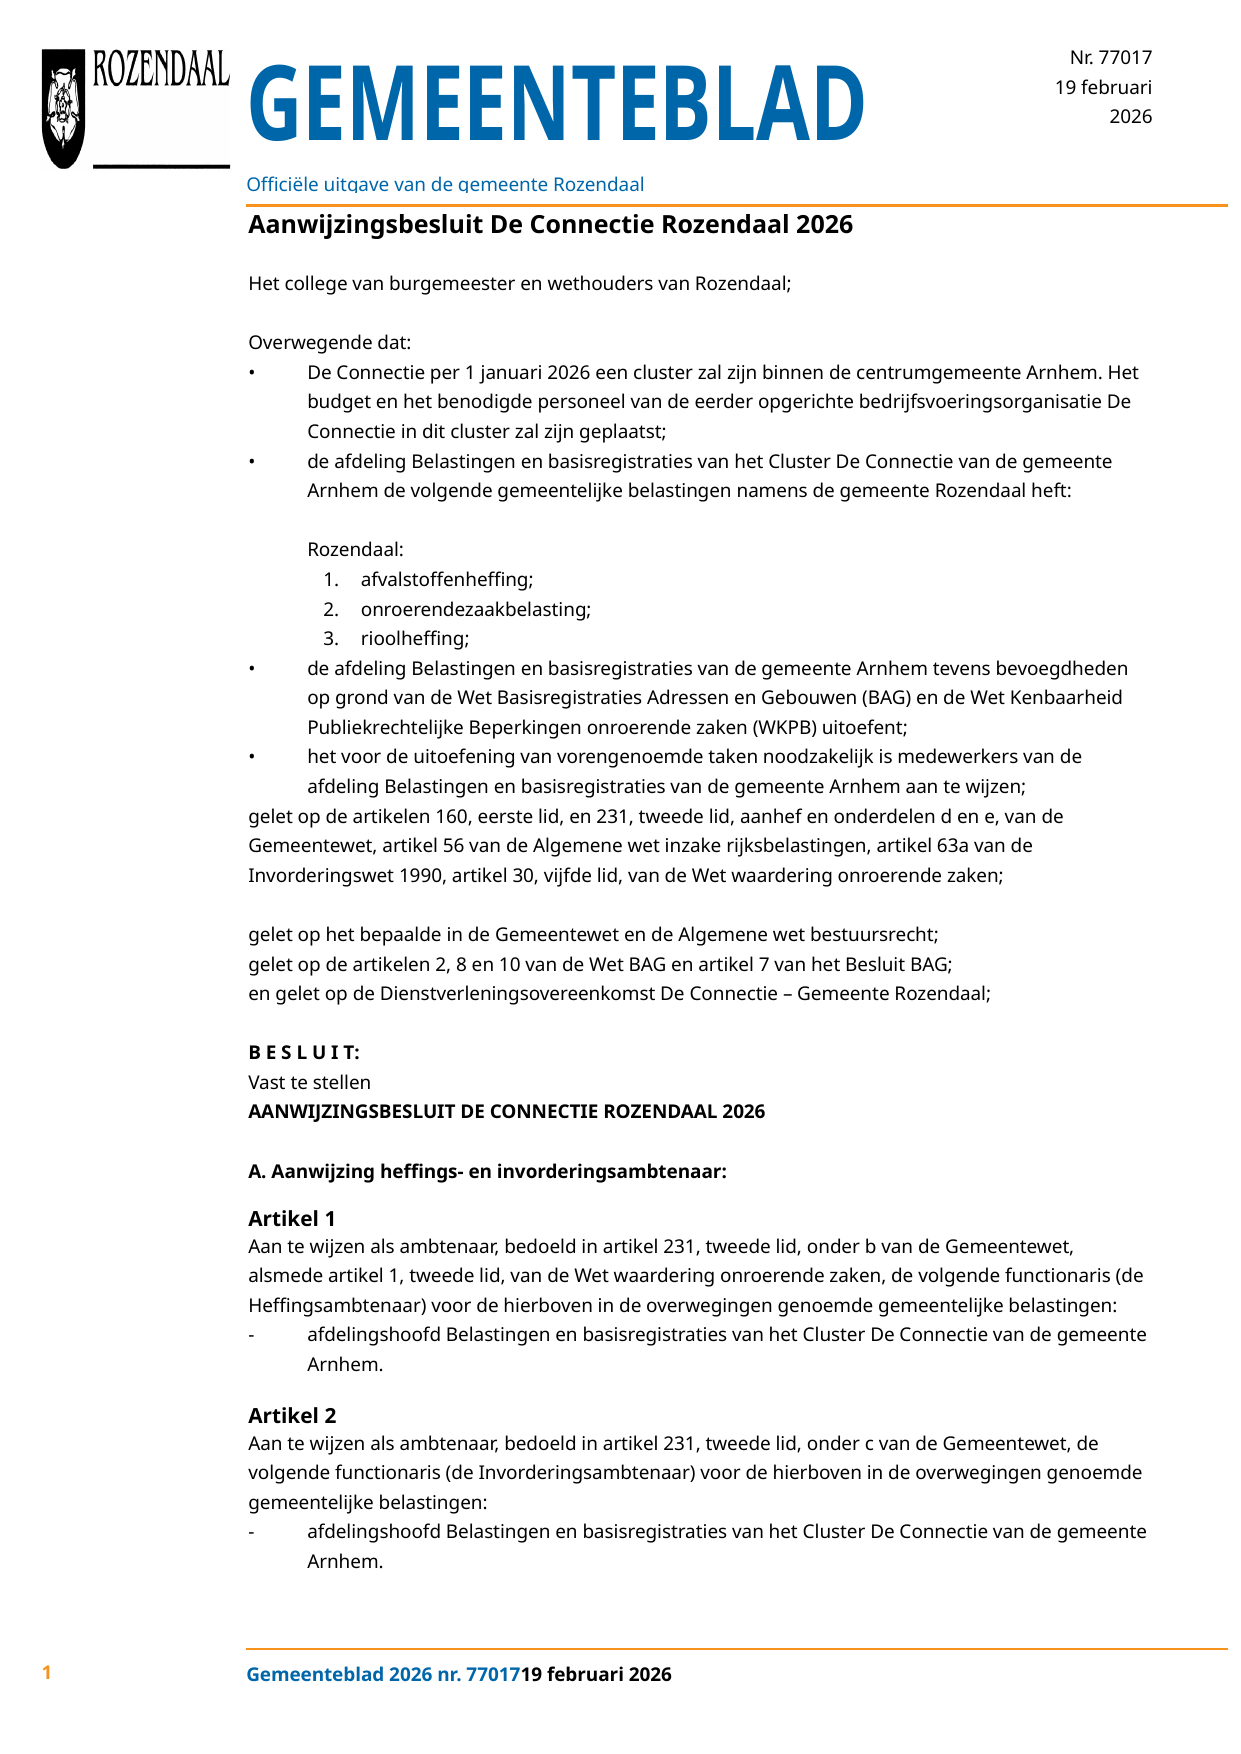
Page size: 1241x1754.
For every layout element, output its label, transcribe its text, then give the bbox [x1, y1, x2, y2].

list De Connectie per 1 januari 2026 een cluster zal zijn binnen de centrumgemeente Arnhem. Het budget en het benodigde personeel van de eerder opgerichte bedrijfsvoeringsorganisatie De Connectie in dit cluster zal zijn geplaatst; [248, 359, 1152, 444]
text A. Aanwijzing heffings- en invorderingsambtenaar: [248, 1158, 1152, 1183]
text Aan te wijzen als ambtenaar, bedoeld in artikel 231, tweede lid, onder c van de Gemeentewet, de volgende functionaris (de Invorderingsambtenaar) voor de hierboven in de overwegingen genoemde gemeentelijke belastingen: [248, 1430, 1152, 1515]
text B E S L U I T: [248, 1039, 1152, 1065]
text Artikel 1 [248, 1204, 1152, 1233]
text Overwegende dat: [248, 329, 1152, 355]
list afdelingshoofd Belastingen en basisregistraties van het Cluster De Connectie van de gemeente Arnhem. [248, 1322, 1152, 1377]
text Aan te wijzen als ambtenaar, bedoeld in artikel 231, tweede lid, onder b van de Gemeentewet, alsmede artikel 1, tweede lid, van de Wet waardering onroerende zaken, de volgende functionaris (de Heffingsambtenaar) voor de hierboven in de overwegingen genoemde gemeentelijke belastingen: [248, 1233, 1152, 1318]
list Rozendaal: [248, 537, 1152, 562]
text Het college van burgemeester en wethouders van Rozendaal; [248, 270, 1152, 296]
text Aanwijzingsbesluit De Connectie Rozendaal 2026 [248, 207, 1152, 241]
list de afdeling Belastingen en basisregistraties van de gemeente Arnhem tevens bevoegdheden op grond van de Wet Basisregistraties Adressen en Gebouwen (BAG) en de Wet Kenbaarheid Publiekrechtelijke Beperkingen onroerende zaken (WKPB) uitoefent; [248, 655, 1152, 740]
list het voor de uitoefening van vorengenoemde taken noodzakelijk is medewerkers van de afdeling Belastingen en basisregistraties van de gemeente Arnhem aan te wijzen; [248, 744, 1152, 799]
text Vast te stellen [248, 1069, 1152, 1095]
text Artikel 2 [248, 1402, 1152, 1430]
text gelet op de artikelen 160, eerste lid, en 231, tweede lid, aanhef en onderdelen d en e, van de Gemeentewet, artikel 56 van de Algemene wet inzake rijksbelastingen, artikel 63a van de Invorderingswet 1990, artikel 30, vijfde lid, van de Wet waardering onroerende zaken; [248, 803, 1152, 888]
text en gelet op de Dienstverleningsovereenkomst De Connectie – Gemeente Rozendaal; [248, 980, 1152, 1006]
list de afdeling Belastingen en basisregistraties van het Cluster De Connectie van de gemeente Arnhem de volgende gemeentelijke belastingen namens de gemeente Rozendaal heft: [248, 448, 1152, 503]
text gelet op de artikelen 2, 8 en 10 van de Wet BAG en artikel 7 van het Besluit BAG; [248, 951, 1152, 976]
picture [41, 47, 231, 172]
list onroerendezaakbelasting; [323, 596, 1152, 621]
text gelet op het bepaalde in de Gemeentewet en de Algemene wet bestuursrecht; [248, 921, 1152, 947]
list rioolheffing; [323, 625, 1152, 651]
list afdelingshoofd Belastingen en basisregistraties van het Cluster De Connectie van de gemeente Arnhem. [248, 1519, 1152, 1574]
list afvalstoffenheffing; [323, 566, 1152, 592]
text AANWIJZINGSBESLUIT DE CONNECTIE ROZENDAAL 2026 [248, 1099, 1152, 1124]
